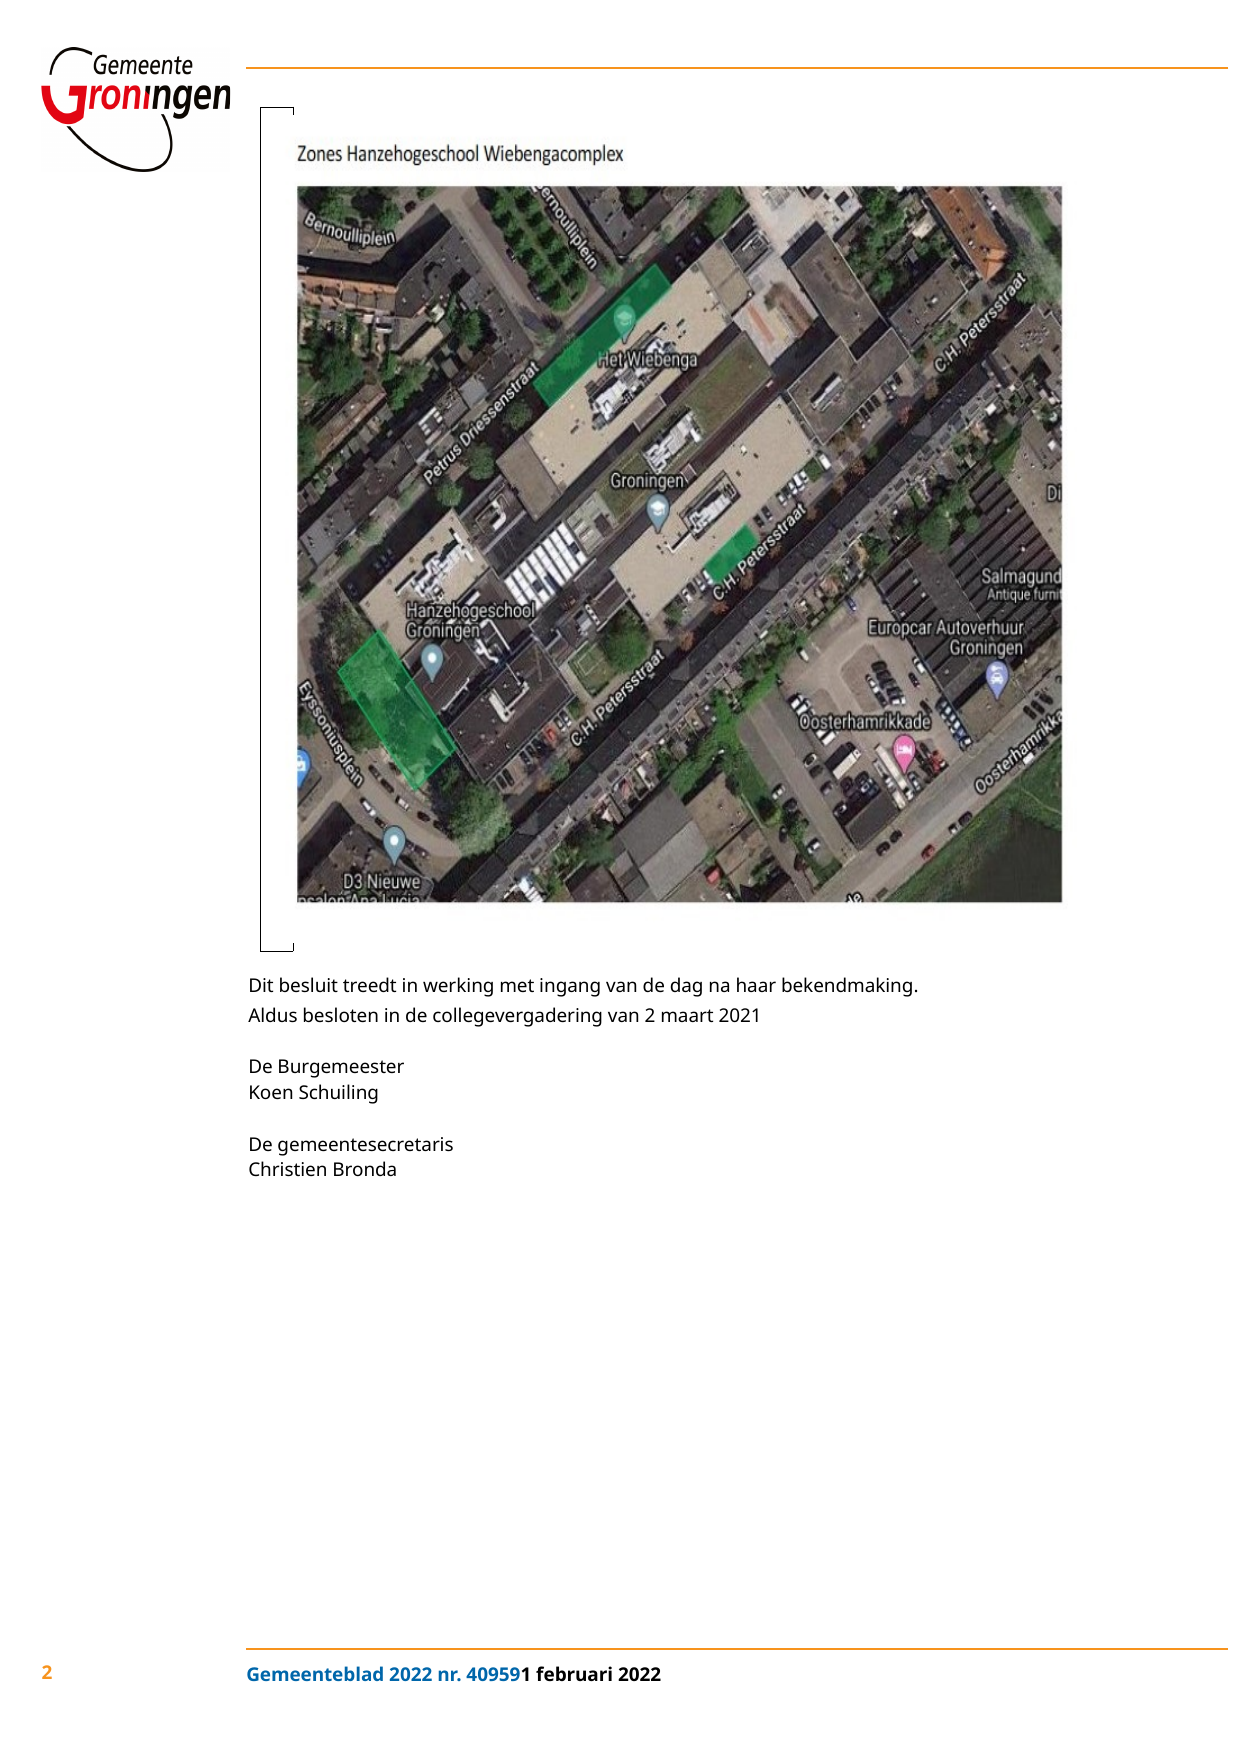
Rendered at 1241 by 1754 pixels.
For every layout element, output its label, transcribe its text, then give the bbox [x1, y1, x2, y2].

picture [41, 47, 231, 172]
text Koen Schuiling [248, 1079, 1152, 1105]
picture [268, 115, 1096, 943]
text De Burgemeester [248, 1054, 1152, 1079]
text Christien Bronda [248, 1157, 1152, 1182]
text Dit besluit treedt in werking met ingang van de dag na haar bekendmaking. [248, 973, 1152, 998]
text De gemeentesecretaris [248, 1131, 1152, 1157]
text Aldus besloten in de collegevergadering van 2 maart 2021 [248, 1002, 1152, 1028]
